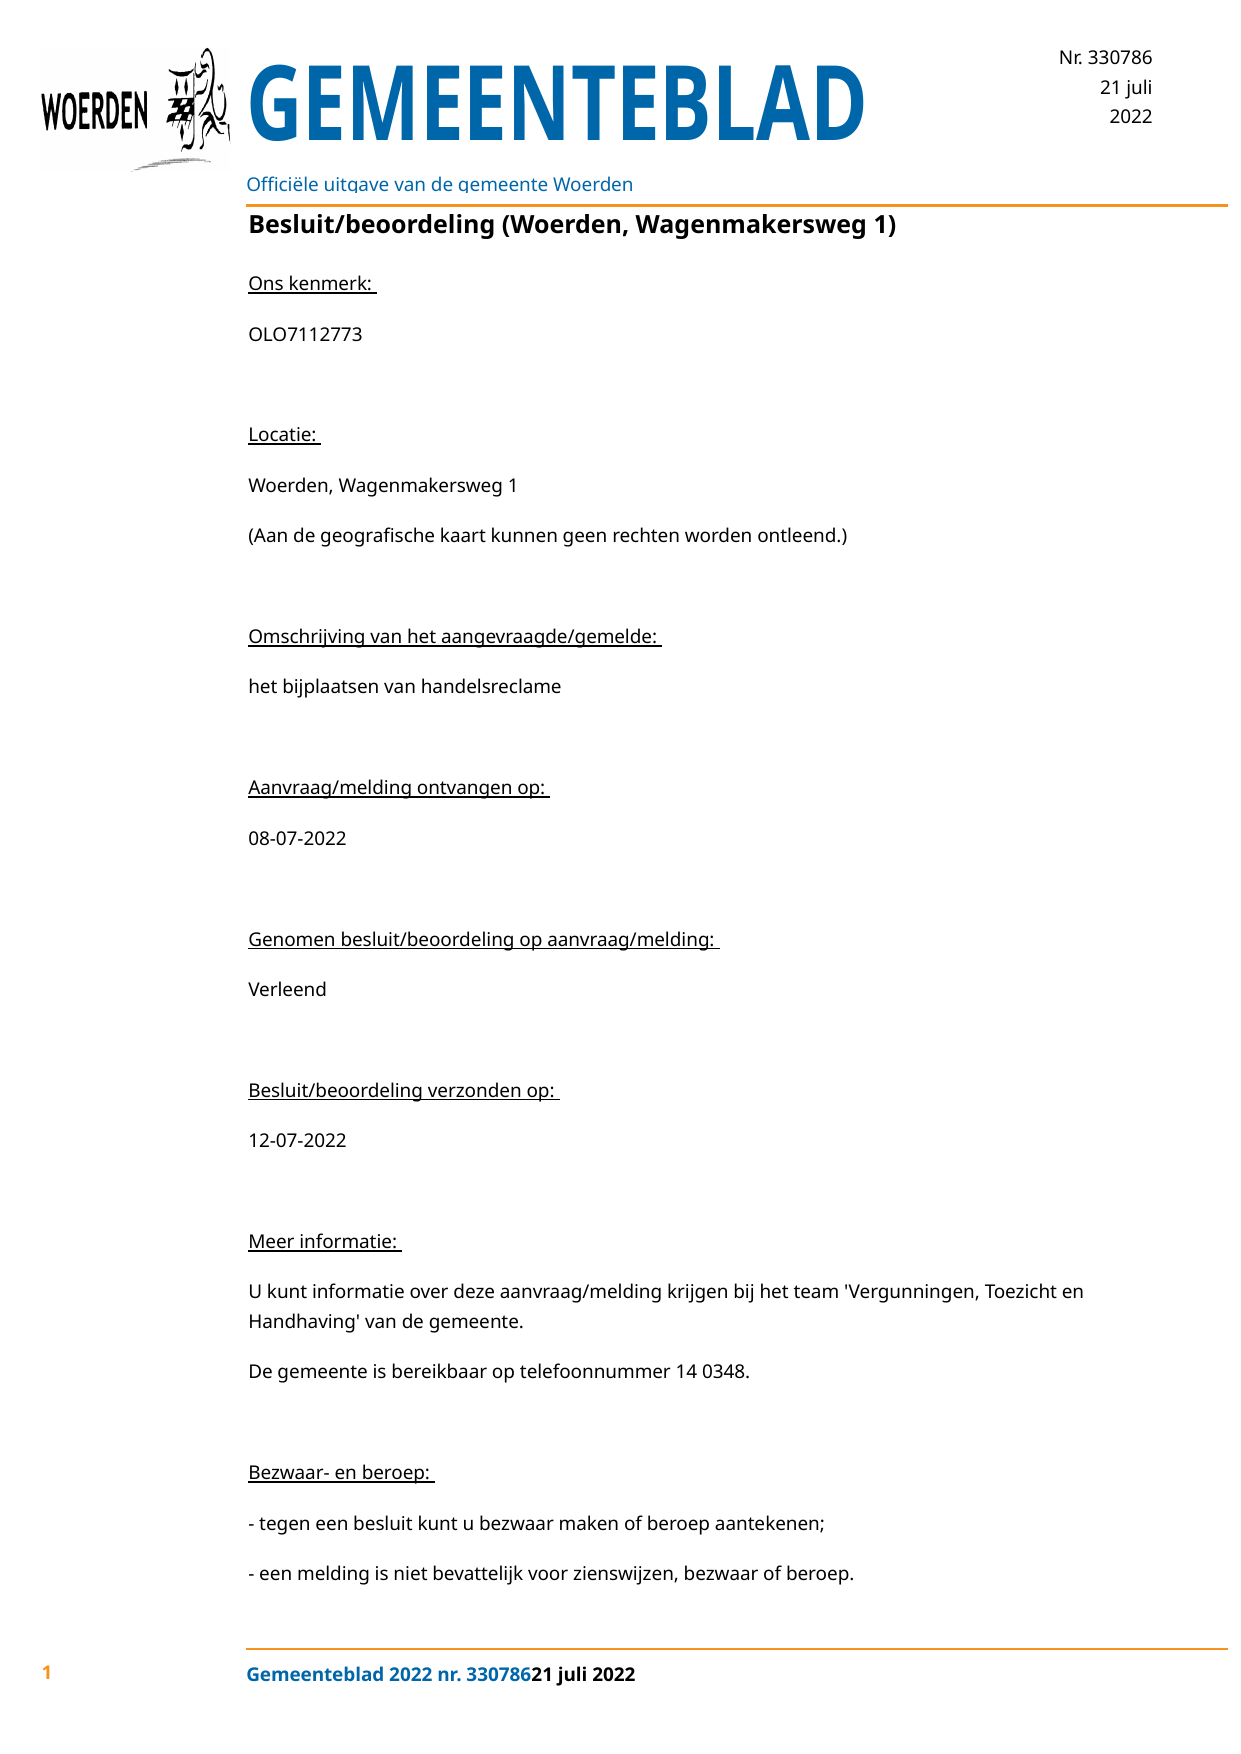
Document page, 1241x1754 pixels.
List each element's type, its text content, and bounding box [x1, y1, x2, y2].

text De gemeente is bereikbaar op telefoonnummer 14 0348. [248, 1359, 1152, 1384]
text Genomen besluit/beoordeling op aanvraag/melding: [248, 926, 1152, 951]
text Bezwaar- en beroep: [248, 1459, 1152, 1485]
text Meer informatie: [248, 1228, 1152, 1254]
text Verleend [248, 976, 1152, 1002]
text 12-07-2022 [248, 1127, 1152, 1153]
picture [41, 47, 231, 172]
text OLO7112773 [248, 321, 1152, 346]
text Aanvraag/melding ontvangen op: [248, 774, 1152, 800]
text U kunt informatie over deze aanvraag/melding krijgen bij het team 'Vergunningen, Toezicht en Handhaving' van de gemeente. [248, 1279, 1152, 1334]
text Woerden, Wagenmakersweg 1 [248, 472, 1152, 498]
text - tegen een besluit kunt u bezwaar maken of beroep aantekenen; [248, 1510, 1152, 1536]
text Besluit/beoordeling verzonden op: [248, 1077, 1152, 1103]
text Ons kenmerk: [248, 270, 1152, 296]
text Besluit/beoordeling (Woerden, Wagenmakersweg 1) [248, 207, 1152, 241]
text het bijplaatsen van handelsreclame [248, 674, 1152, 699]
text (Aan de geografische kaart kunnen geen rechten worden ontleend.) [248, 522, 1152, 548]
text - een melding is niet bevattelijk voor zienswijzen, bezwaar of beroep. [248, 1560, 1152, 1586]
text Omschrijving van het aangevraagde/gemelde: [248, 623, 1152, 649]
text 08-07-2022 [248, 825, 1152, 851]
text Locatie: [248, 422, 1152, 447]
